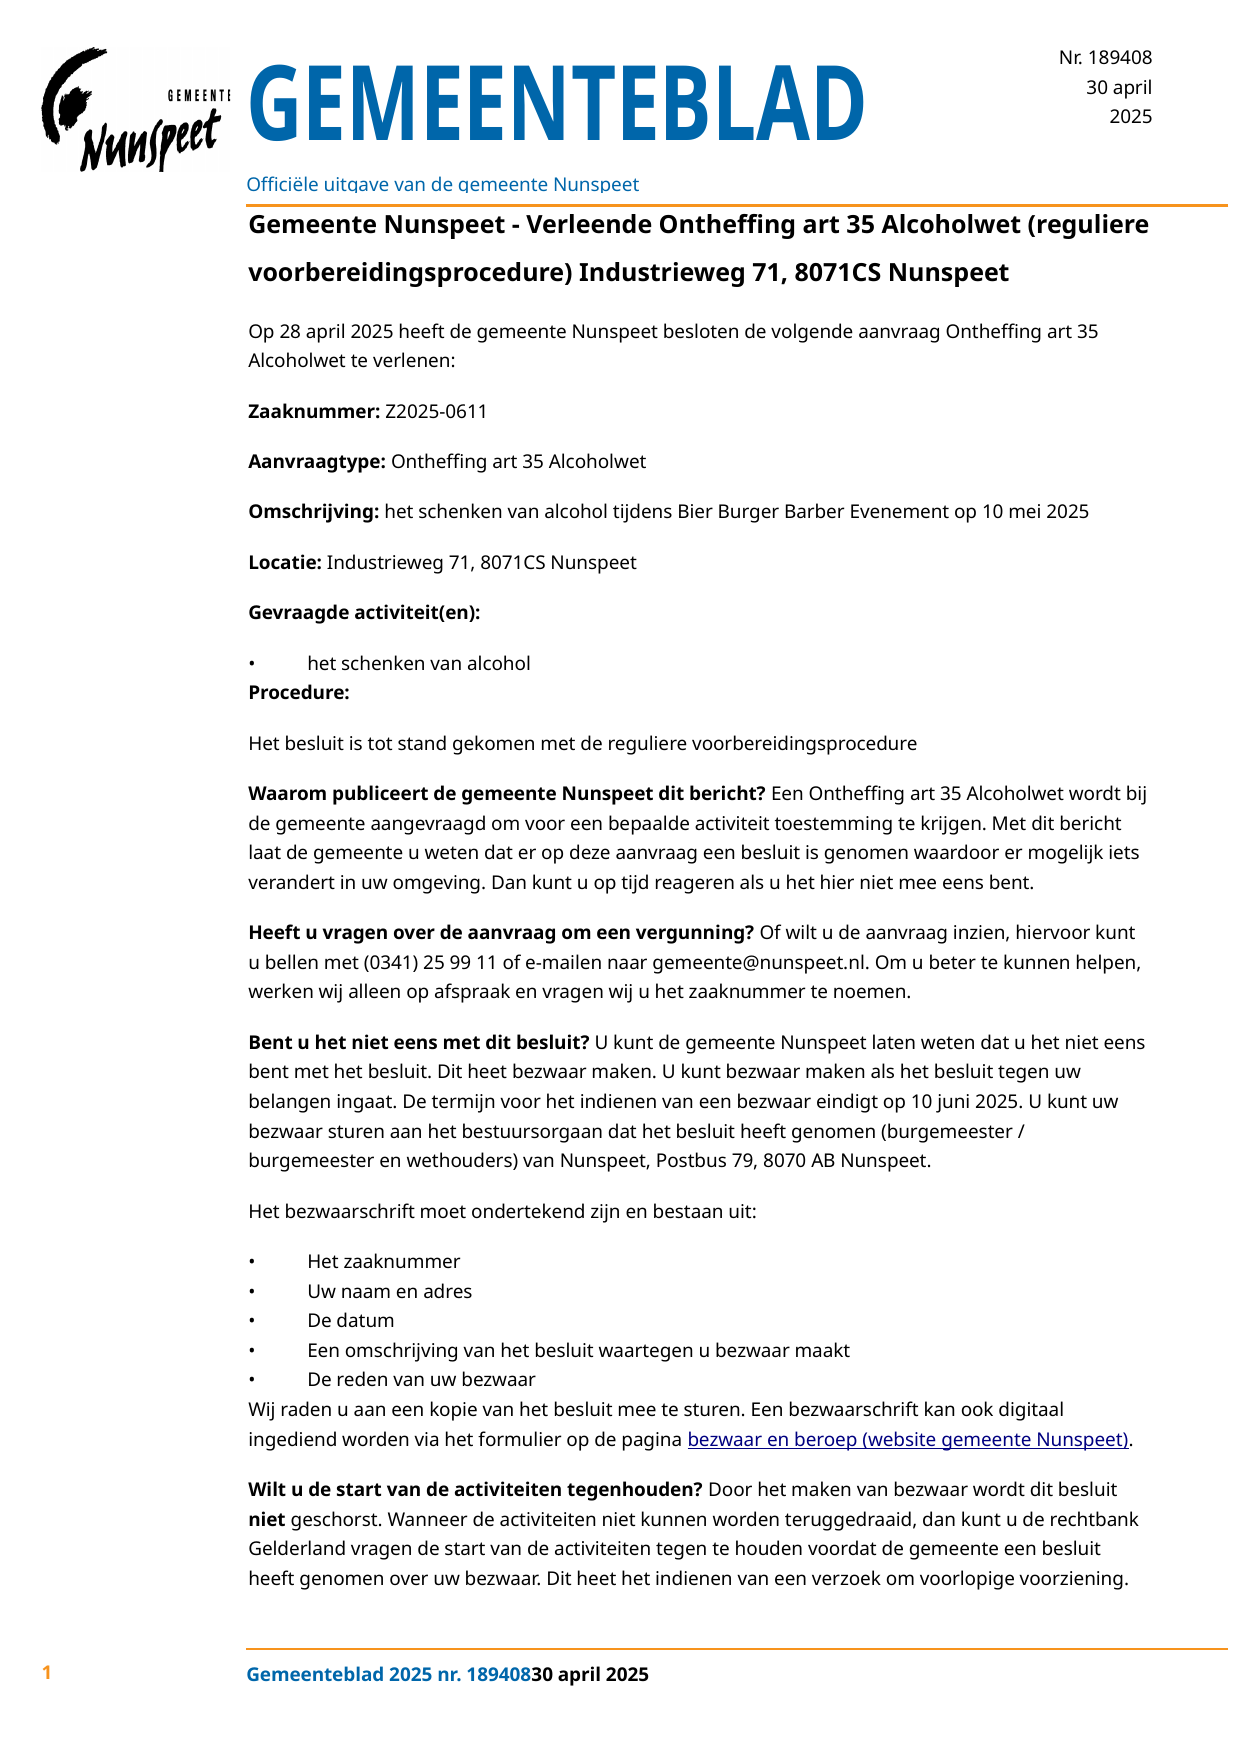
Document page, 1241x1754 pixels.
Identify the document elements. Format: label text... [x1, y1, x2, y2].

text Gevraagde activiteit(en): [248, 599, 1152, 625]
list het schenken van alcohol [248, 650, 1152, 676]
text Waarom publiceert de gemeente Nunspeet dit bericht? Een Ontheffing art 35 Alcoholwet wordt bij de gemeente aangevraagd om voor een bepaalde activiteit toestemming te krijgen. Met dit bericht laat de gemeente u weten dat er op deze aanvraag een besluit is genomen waardoor er mogelijk iets verandert in uw omgeving. Dan kunt u op tijd reageren als u het hier niet mee eens bent. [248, 780, 1152, 895]
list Uw naam en adres [248, 1278, 1152, 1304]
text Het bezwaarschrift moet ondertekend zijn en bestaan uit: [248, 1198, 1152, 1224]
text Zaaknummer: Z2025-0611 [248, 398, 1152, 424]
text Het besluit is tot stand gekomen met de reguliere voorbereidingsprocedure [248, 730, 1152, 756]
text Aanvraagtype: Ontheffing art 35 Alcoholwet [248, 448, 1152, 474]
list De reden van uw bezwaar [248, 1367, 1152, 1392]
text Op 28 april 2025 heeft de gemeente Nunspeet besloten de volgende aanvraag Ontheffing art 35 Alcoholwet te verlenen: [248, 318, 1152, 373]
text Wilt u de start van de activiteiten tegenhouden? Door het maken van bezwaar wordt dit besluit niet geschorst. Wanneer de activiteiten niet kunnen worden teruggedraaid, dan kunt u de rechtbank Gelderland vragen de start van de activiteiten tegen te houden voordat de gemeente een besluit heeft genomen over uw bezwaar. Dit heet het indienen van een verzoek om voorlopige voorziening. [248, 1476, 1152, 1591]
list De datum [248, 1307, 1152, 1333]
text Heeft u vragen over de aanvraag om een vergunning? Of wilt u de aanvraag inzien, hiervoor kunt u bellen met (0341) 25 99 11 of e-mailen naar gemeente@nunspeet.nl. Om u beter te kunnen helpen, werken wij alleen op afspraak en vragen wij u het zaaknummer te noemen. [248, 919, 1152, 1004]
text Procedure: [248, 679, 1152, 705]
text Wij raden u aan een kopie van het besluit mee te sturen. Een bezwaarschrift kan ook digitaal ingediend worden via het formulier op de pagina bezwaar en beroep (website gemeente Nunspeet). [248, 1396, 1152, 1452]
text Bent u het niet eens met dit besluit? U kunt de gemeente Nunspeet laten weten dat u het niet eens bent met het besluit. Dit heet bezwaar maken. U kunt bezwaar maken als het besluit tegen uw belangen ingaat. De termijn voor het indienen van een bezwaar eindigt op 10 juni 2025. U kunt uw bezwaar sturen aan het bestuursorgaan dat het besluit heeft genomen (burgemeester / burgemeester en wethouders) van Nunspeet, Postbus 79, 8070 AB Nunspeet. [248, 1029, 1152, 1173]
list Het zaaknummer [248, 1248, 1152, 1274]
list Een omschrijving van het besluit waartegen u bezwaar maakt [248, 1337, 1152, 1363]
picture [41, 47, 231, 172]
text Gemeente Nunspeet - Verleende Ontheffing art 35 Alcoholwet (reguliere voorbereidingsprocedure) Industrieweg 71, 8071CS Nunspeet [248, 207, 1152, 288]
text Locatie: Industrieweg 71, 8071CS Nunspeet [248, 549, 1152, 575]
text Omschrijving: het schenken van alcohol tijdens Bier Burger Barber Evenement op 10 mei 2025 [248, 499, 1152, 524]
